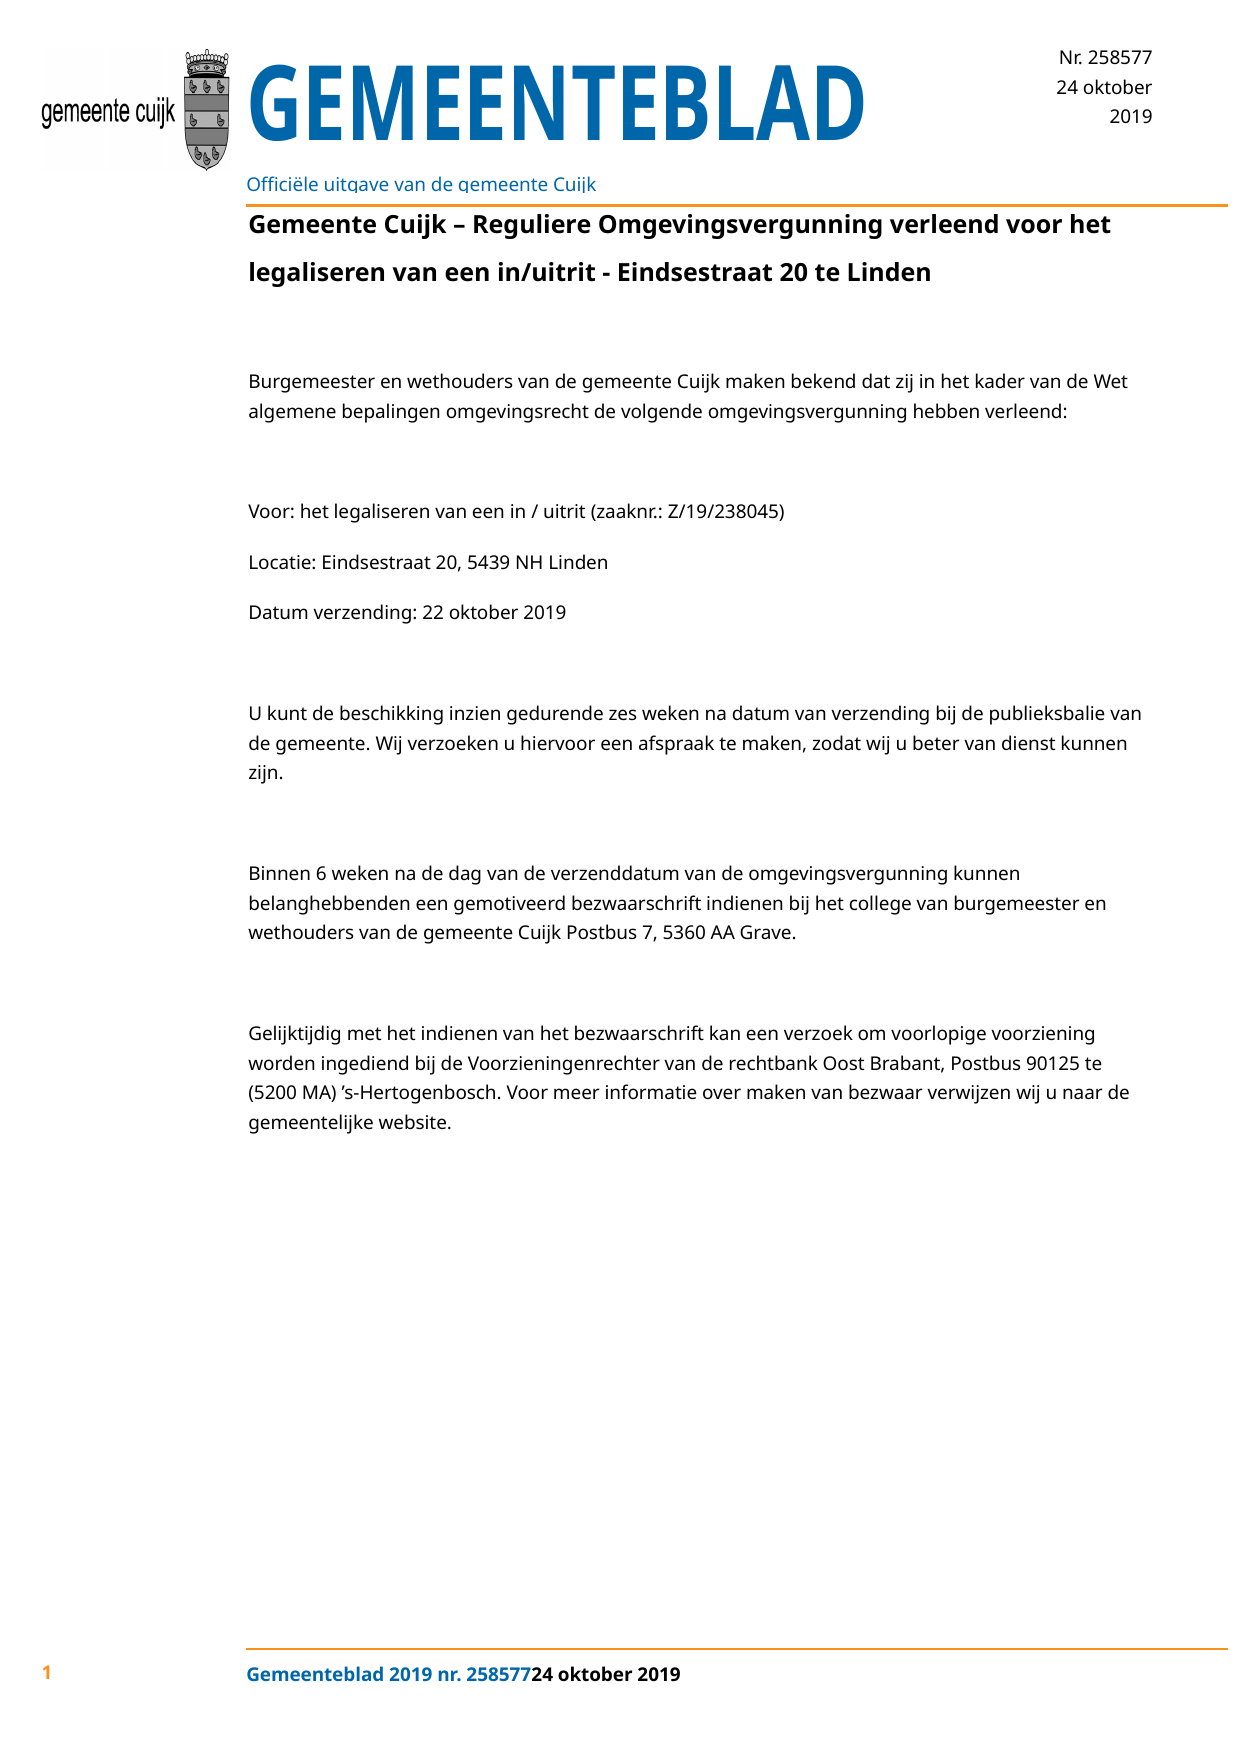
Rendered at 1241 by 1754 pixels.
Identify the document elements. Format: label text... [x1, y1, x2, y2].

text Gelijktijdig met het indienen van het bezwaarschrift kan een verzoek om voorlopige voorziening worden ingediend bij de Voorzieningenrechter van de rechtbank Oost Brabant, Postbus 90125 te (5200 MA) ’s-Hertogenbosch. Voor meer informatie over maken van bezwaar verwijzen wij u naar de gemeentelijke website. [248, 1020, 1152, 1135]
text U kunt de beschikking inzien gedurende zes weken na datum van verzending bij de publieksbalie van de gemeente. Wij verzoeken u hiervoor een afspraak te maken, zodat wij u beter van dienst kunnen zijn. [248, 700, 1152, 785]
text Binnen 6 weken na de dag van de verzenddatum van de omgevingsvergunning kunnen belanghebbenden een gemotiveerd bezwaarschrift indienen bij het college van burgemeester en wethouders van de gemeente Cuijk Postbus 7, 5360 AA Grave. [248, 860, 1152, 945]
picture [41, 47, 231, 172]
text Datum verzending: 22 oktober 2019 [248, 599, 1152, 625]
text Gemeente Cuijk – Reguliere Omgevingsvergunning verleend voor het legaliseren van een in/uitrit - Eindsestraat 20 te Linden [248, 207, 1152, 288]
text Voor: het legaliseren van een in / uitrit (zaaknr.: Z/19/238045) [248, 499, 1152, 524]
text Burgemeester en wethouders van de gemeente Cuijk maken bekend dat zij in het kader van de Wet algemene bepalingen omgevingsrecht de volgende omgevingsvergunning hebben verleend: [248, 368, 1152, 424]
text Locatie: Eindsestraat 20, 5439 NH Linden [248, 549, 1152, 575]
